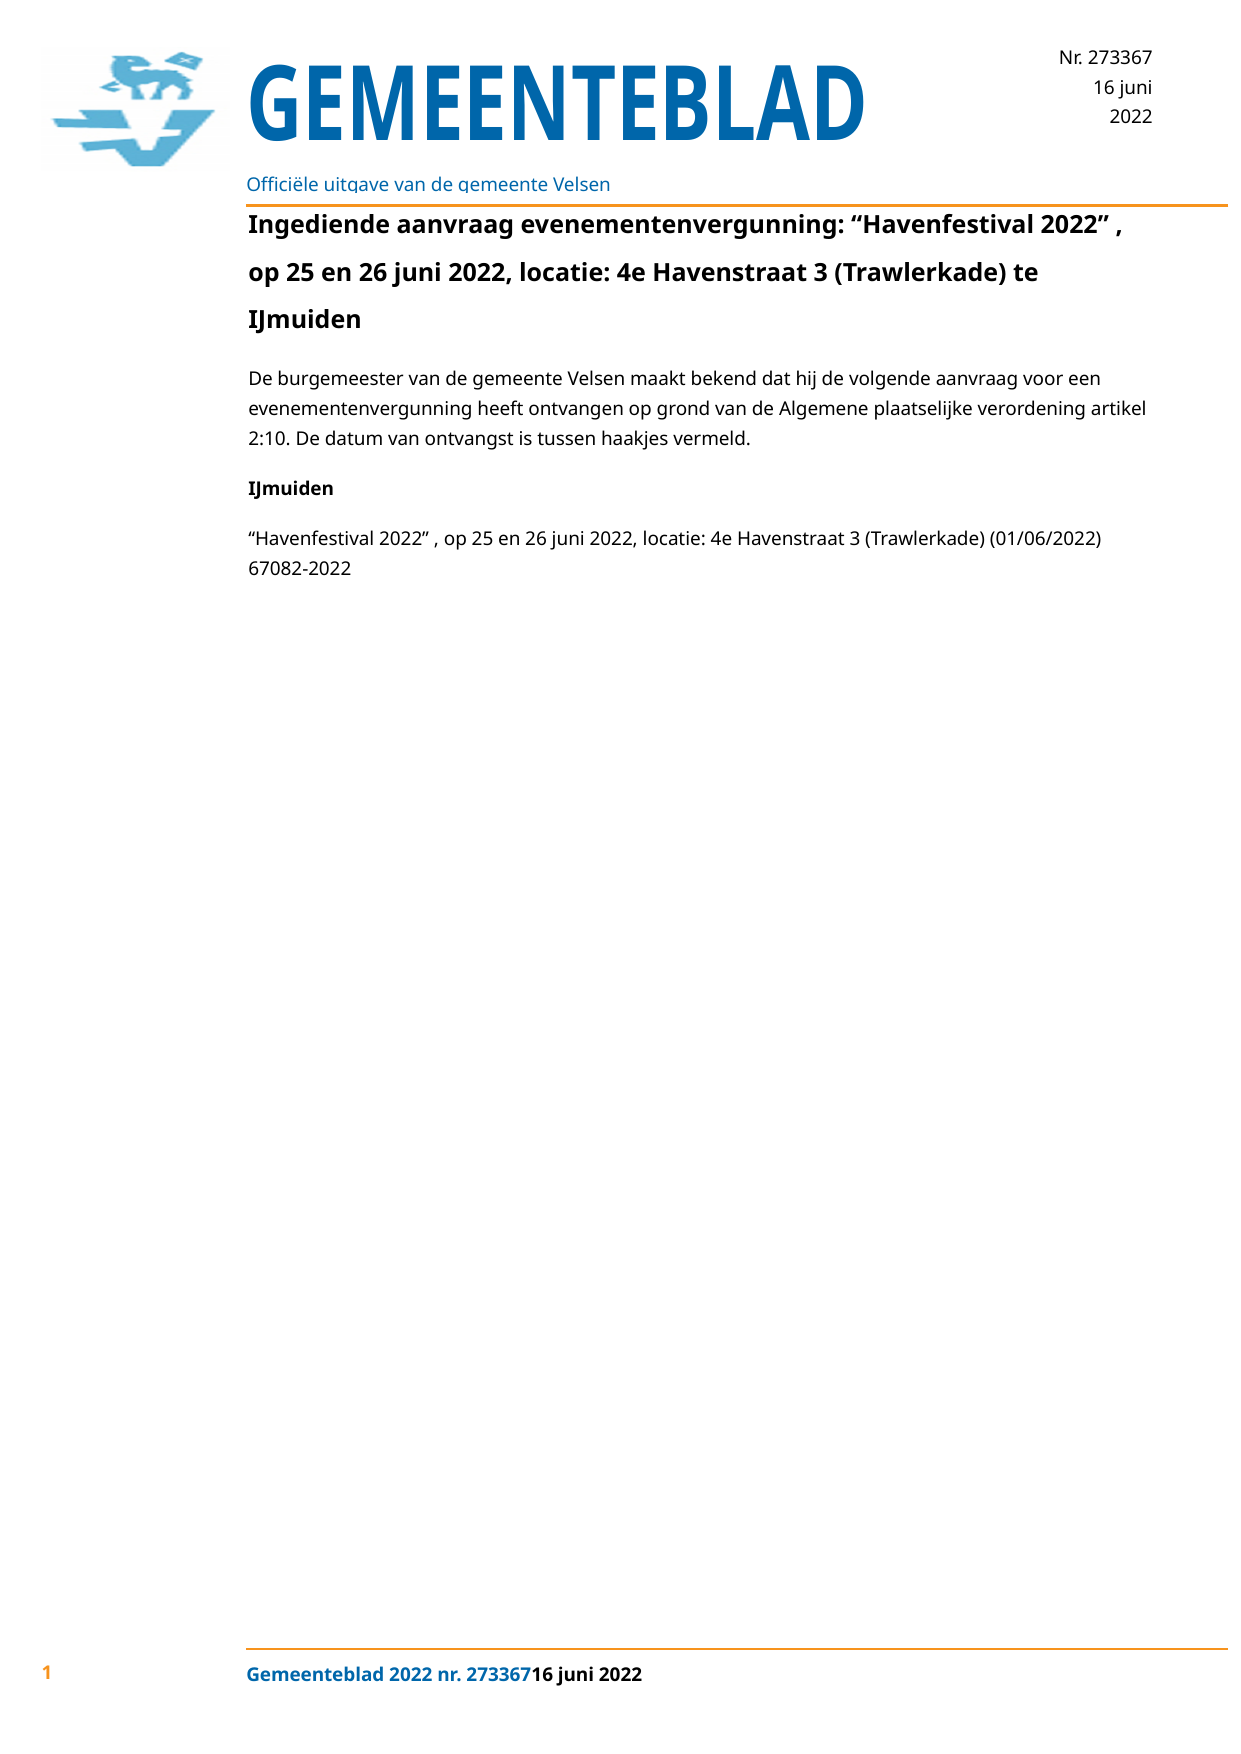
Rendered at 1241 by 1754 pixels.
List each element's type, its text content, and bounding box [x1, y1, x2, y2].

picture [41, 47, 231, 172]
text “Havenfestival 2022” , op 25 en 26 juni 2022, locatie: 4e Havenstraat 3 (Trawlerkade) (01/06/2022) 67082-2022 [248, 526, 1152, 581]
text IJmuiden [248, 475, 1152, 501]
text De burgemeester van de gemeente Velsen maakt bekend dat hij de volgende aanvraag voor een evenementenvergunning heeft ontvangen op grond van de Algemene plaatselijke verordening artikel 2:10. De datum van ontvangst is tussen haakjes vermeld. [248, 366, 1152, 450]
text Ingediende aanvraag evenementenvergunning: “Havenfestival 2022” , op 25 en 26 juni 2022, locatie: 4e Havenstraat 3 (Trawlerkade) te IJmuiden [248, 207, 1152, 336]
